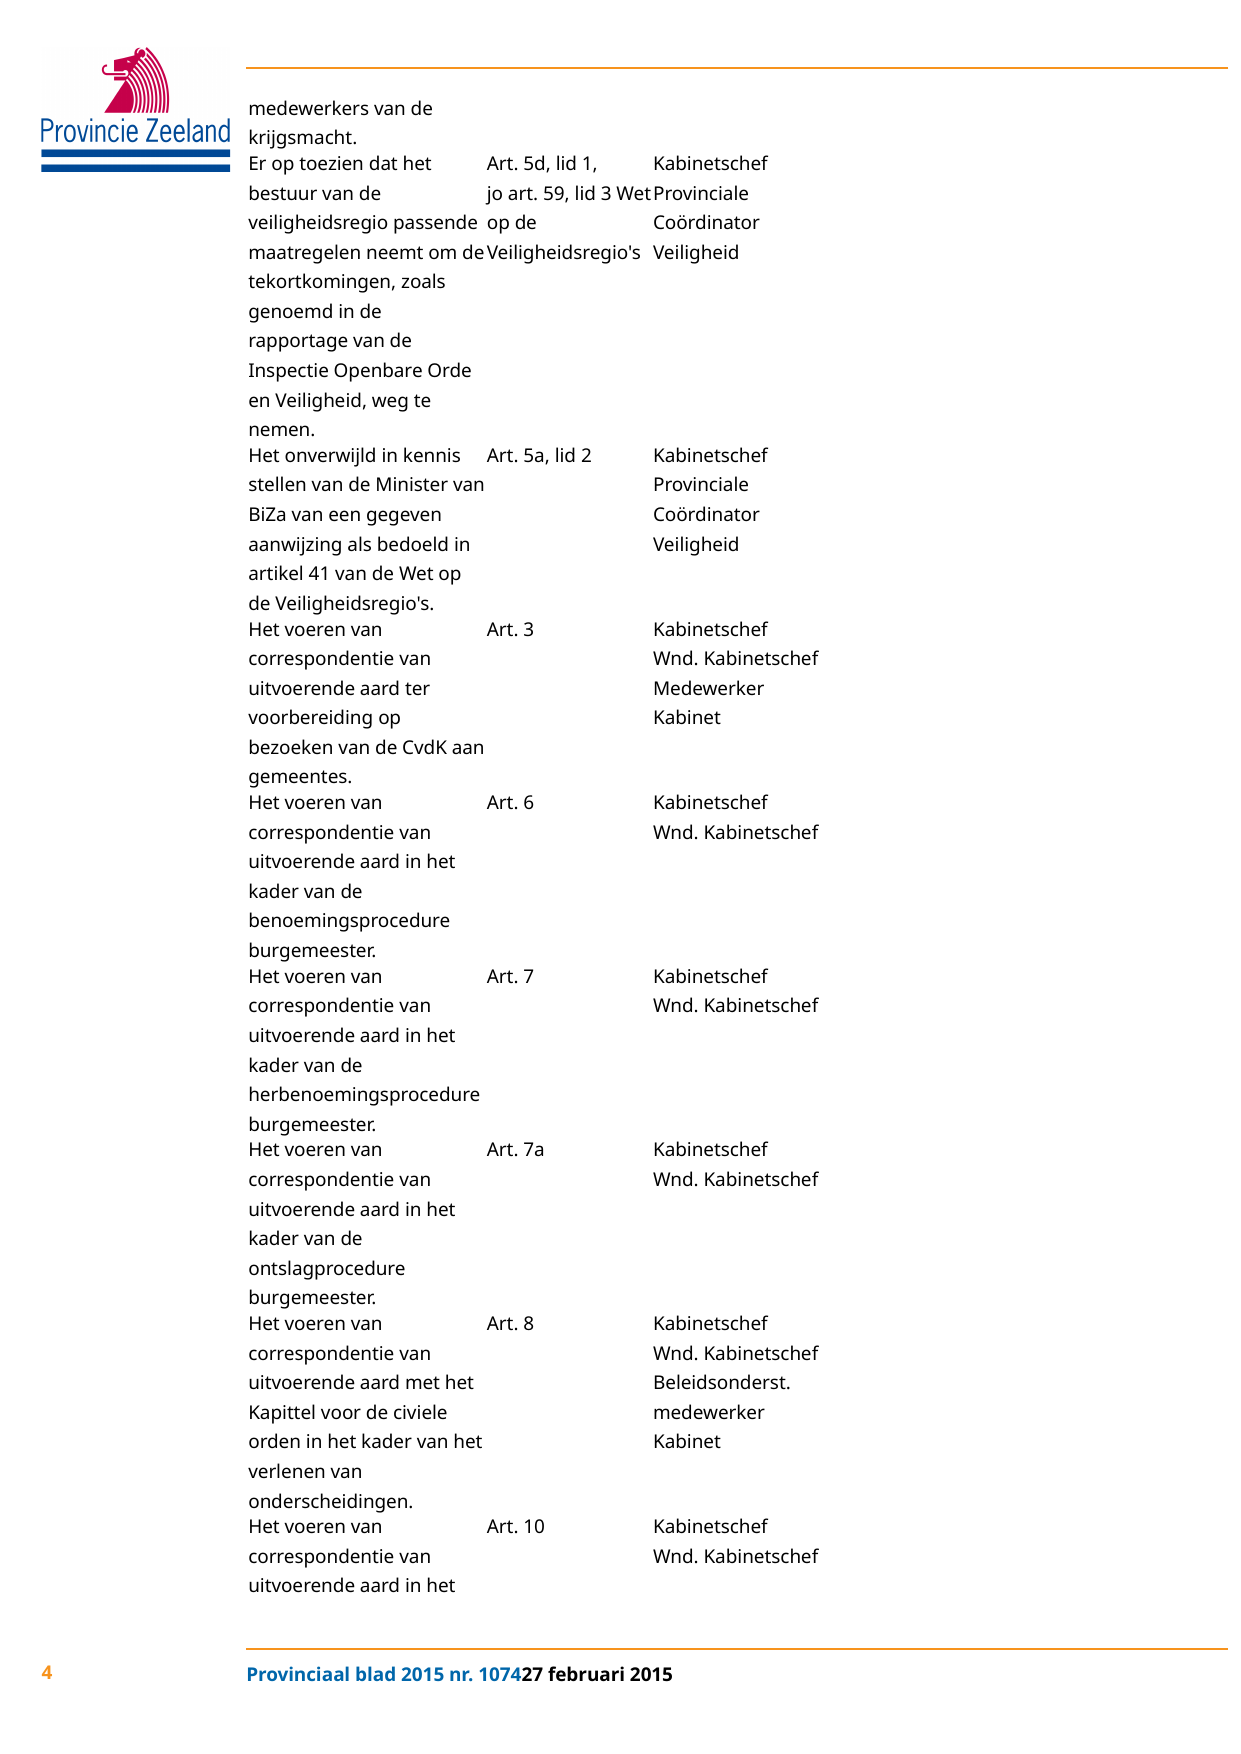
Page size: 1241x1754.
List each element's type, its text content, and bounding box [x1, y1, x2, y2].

picture [41, 47, 231, 172]
table_cell [819, 95, 985, 150]
table_cell Er op toezien dat het bestuur van de veiligheidsregio passende maatregelen neemt om de tekortkomingen, zoals genoemd in de rapportage van de Inspectie Openbare Orde en Veiligheid, weg te nemen. [248, 150, 487, 442]
table_cell [985, 616, 1152, 789]
table_cell [985, 150, 1152, 442]
table_cell [819, 1137, 985, 1310]
table_cell Kabinetschef Provinciale Coördinator Veiligheid [653, 150, 819, 442]
table_cell [985, 789, 1152, 963]
table_cell [819, 1514, 985, 1598]
table_cell [985, 1137, 1152, 1310]
table_cell Het voeren van correspondentie van uitvoerende aard in het [248, 1514, 487, 1598]
table_cell Art. 5d, lid 1, jo art. 59, lid 3 Wet op de Veiligheidsregio's [487, 150, 653, 442]
table_cell Kabinetschef Wnd. Kabinetschef [653, 963, 819, 1137]
table_cell [985, 95, 1152, 150]
table_cell [819, 1310, 985, 1513]
table_cell Art. 7a [487, 1137, 653, 1310]
table_cell [985, 1514, 1152, 1598]
table_cell Art. 10 [487, 1514, 653, 1598]
table_cell Het onverwijld in kennis stellen van de Minister van BiZa van een gegeven aanwijzing als bedoeld in artikel 41 van de Wet op de Veiligheidsregio's. [248, 442, 487, 616]
table_cell Kabinetschef Wnd. Kabinetschef [653, 1137, 819, 1310]
table_cell [653, 95, 819, 150]
table_cell [985, 442, 1152, 616]
table_cell [487, 95, 653, 150]
table_cell Art. 6 [487, 789, 653, 963]
table_cell [819, 963, 985, 1137]
table_cell [819, 442, 985, 616]
table_cell Art. 5a, lid 2 [487, 442, 653, 616]
table_cell Het voeren van correspondentie van uitvoerende aard in het kader van de benoemingsprocedure burgemeester. [248, 789, 487, 963]
table_cell medewerkers van de krijgsmacht. [248, 95, 487, 150]
table_cell [985, 963, 1152, 1137]
table_cell [985, 1310, 1152, 1513]
table_cell Kabinetschef Wnd. Kabinetschef [653, 1514, 819, 1598]
table_cell Kabinetschef Provinciale Coördinator Veiligheid [653, 442, 819, 616]
table_cell [819, 616, 985, 789]
table_cell Art. 7 [487, 963, 653, 1137]
table_cell Het voeren van correspondentie van uitvoerende aard in het kader van de ontslagprocedure burgemeester. [248, 1137, 487, 1310]
table_cell Kabinetschef Wnd. Kabinetschef Medewerker Kabinet [653, 616, 819, 789]
table_cell [819, 150, 985, 442]
table_cell Het voeren van correspondentie van uitvoerende aard ter voorbereiding op bezoeken van de CvdK aan gemeentes. [248, 616, 487, 789]
table_cell Kabinetschef Wnd. Kabinetschef [653, 789, 819, 963]
table_cell Het voeren van correspondentie van uitvoerende aard in het kader van de herbenoemingsprocedure burgemeester. [248, 963, 487, 1137]
table_cell [819, 789, 985, 963]
table_cell Art. 8 [487, 1310, 653, 1513]
table_cell Art. 3 [487, 616, 653, 789]
table_cell Het voeren van correspondentie van uitvoerende aard met het Kapittel voor de civiele orden in het kader van het verlenen van onderscheidingen. [248, 1310, 487, 1513]
table_cell Kabinetschef Wnd. Kabinetschef Beleidsonderst. medewerker Kabinet [653, 1310, 819, 1513]
